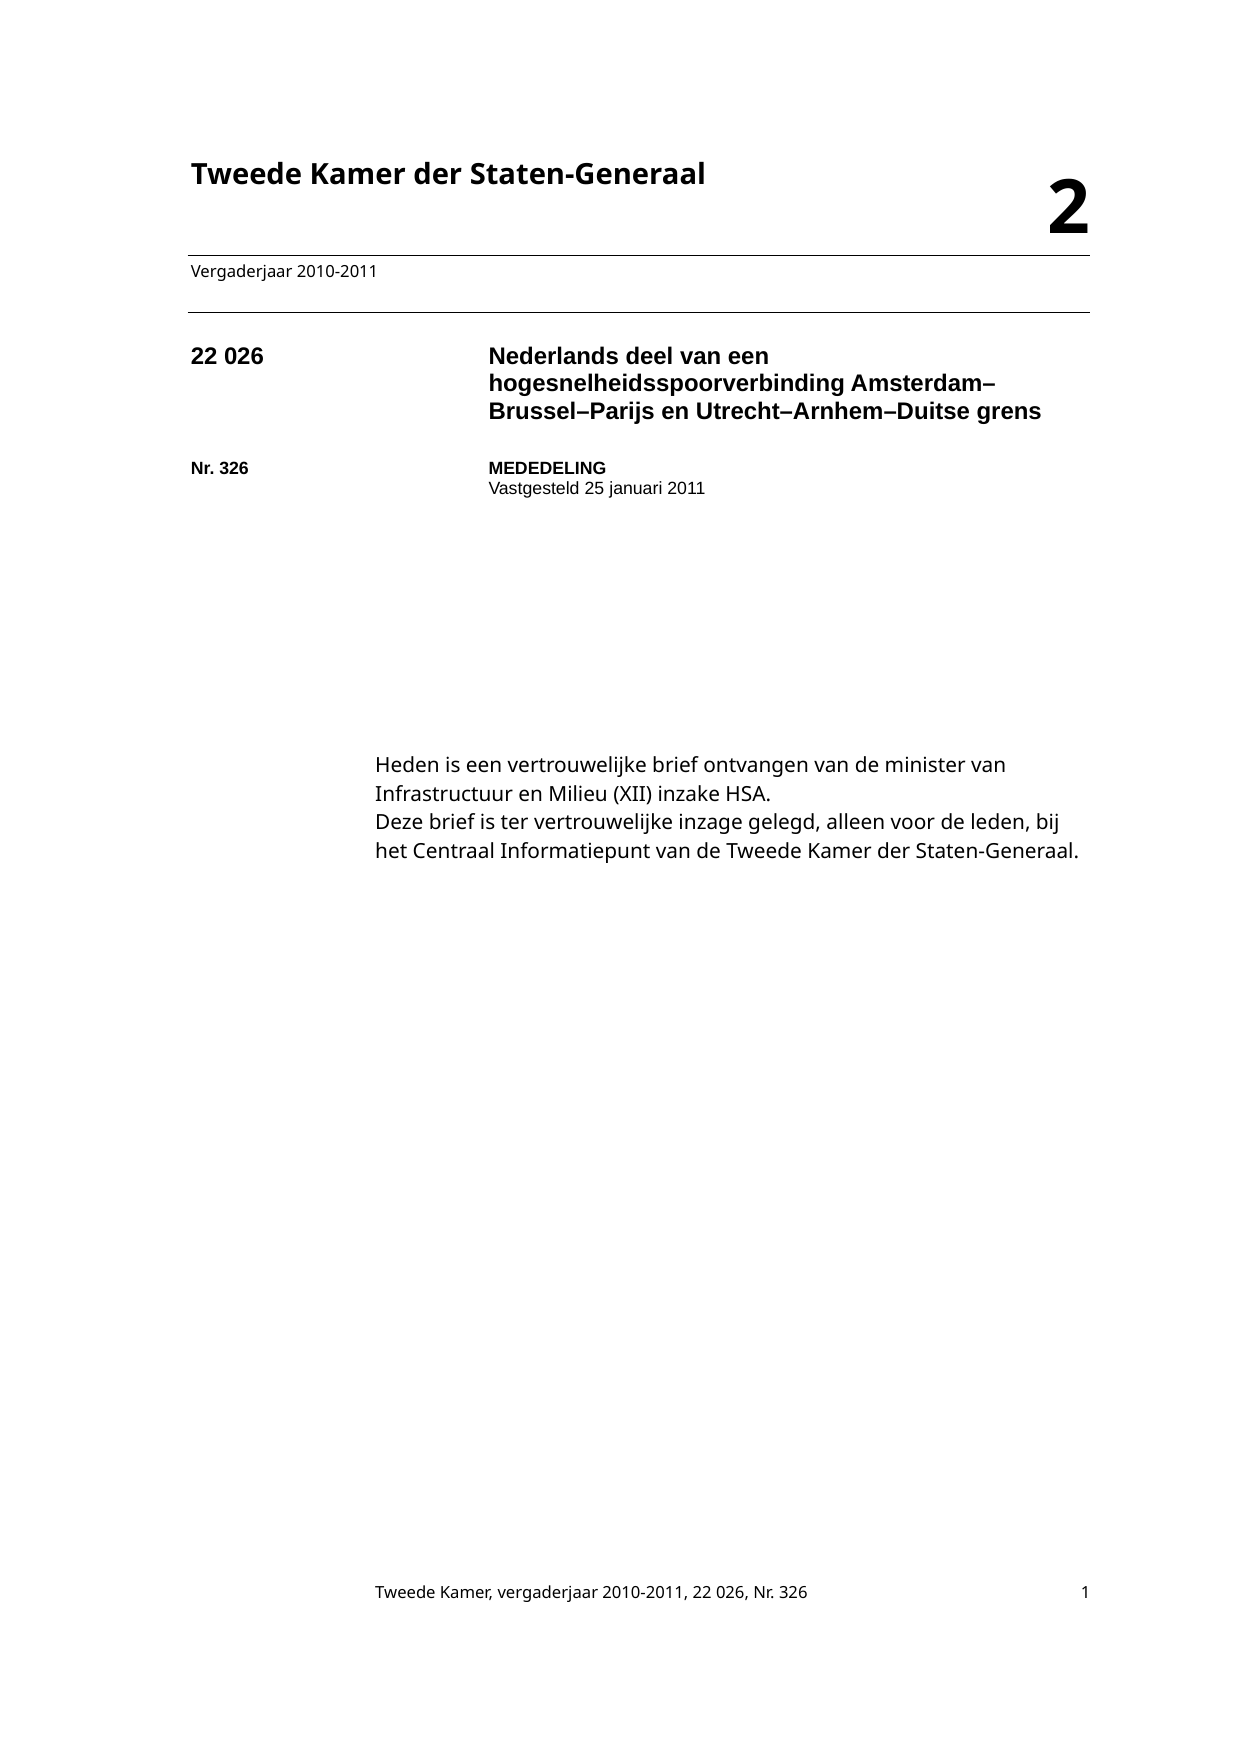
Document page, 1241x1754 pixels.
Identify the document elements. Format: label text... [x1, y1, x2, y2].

table_header 2 [910, 150, 1090, 255]
table_cell 22 026 [188, 339, 485, 454]
table_cell Nr. 326 [188, 455, 485, 573]
table_cell [188, 313, 485, 339]
text Deze brief is ter vertrouwelijke inzage gelegd, alleen voor de leden, bij het Centraal Informatiepunt van de Tweede Kamer der Staten-Generaal. [375, 807, 1090, 864]
table_cell Vergaderjaar 2010-2011 [188, 256, 485, 312]
table_cell MEDEDELING Vastgesteld 25 januari 2011 [485, 455, 1090, 573]
table_cell [485, 256, 1090, 312]
table_cell Nederlands deel van een hogesnelheidsspoorverbinding Amsterdam–Brussel–Parijs en Utrecht–Arnhem–Duitse grens [485, 339, 1090, 454]
table_header Tweede Kamer der Staten-Generaal [188, 150, 909, 255]
text Heden is een vertrouwelijke brief ontvangen van de minister van Infrastructuur en Milieu (XII) inzake HSA. [375, 751, 1090, 807]
table_cell [485, 313, 1090, 339]
